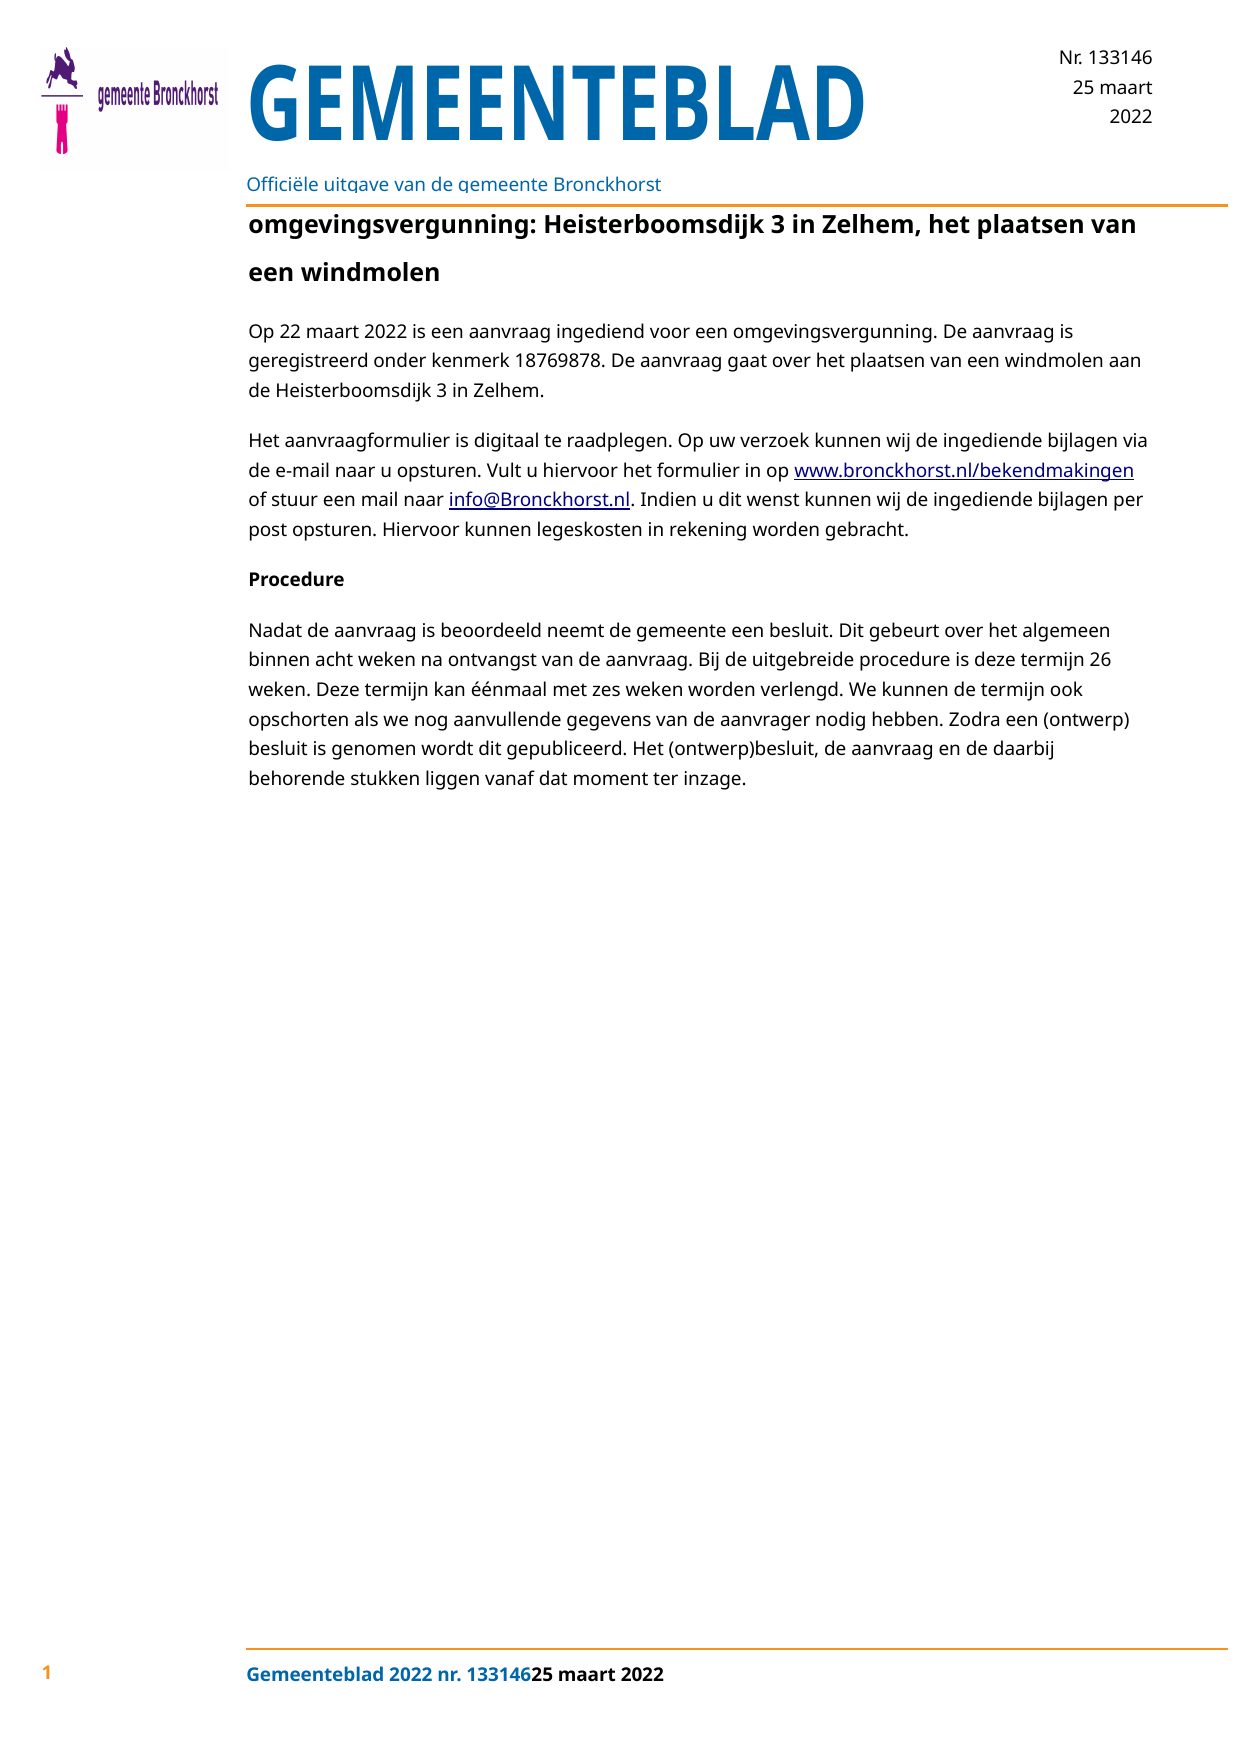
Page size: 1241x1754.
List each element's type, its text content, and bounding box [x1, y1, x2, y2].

text Op 22 maart 2022 is een aanvraag ingediend voor een omgevingsvergunning. De aanvraag is geregistreerd onder kenmerk 18769878. De aanvraag gaat over het plaatsen van een windmolen aan de Heisterboomsdijk 3 in Zelhem. [248, 318, 1152, 403]
text Het aanvraagformulier is digitaal te raadplegen. Op uw verzoek kunnen wij de ingediende bijlagen via de e-mail naar u opsturen. Vult u hiervoor het formulier in op www.bronckhorst.nl/bekendmakingen of stuur een mail naar info@Bronckhorst.nl. Indien u dit wenst kunnen wij de ingediende bijlagen per post opsturen. Hiervoor kunnen legeskosten in rekening worden gebracht. [248, 427, 1152, 542]
text omgevingsvergunning: Heisterboomsdijk 3 in Zelhem, het plaatsen van een windmolen [248, 207, 1152, 288]
text Nadat de aanvraag is beoordeeld neemt de gemeente een besluit. Dit gebeurt over het algemeen binnen acht weken na ontvangst van de aanvraag. Bij de uitgebreide procedure is deze termijn 26 weken. Deze termijn kan éénmaal met zes weken worden verlengd. We kunnen de termijn ook opschorten als we nog aanvullende gegevens van de aanvrager nodig hebben. Zodra een (ontwerp) besluit is genomen wordt dit gepubliceerd. Het (ontwerp)besluit, de aanvraag en de daarbij behorende stukken liggen vanaf dat moment ter inzage. [248, 617, 1152, 791]
picture [41, 47, 231, 172]
text Procedure [248, 567, 1152, 592]
